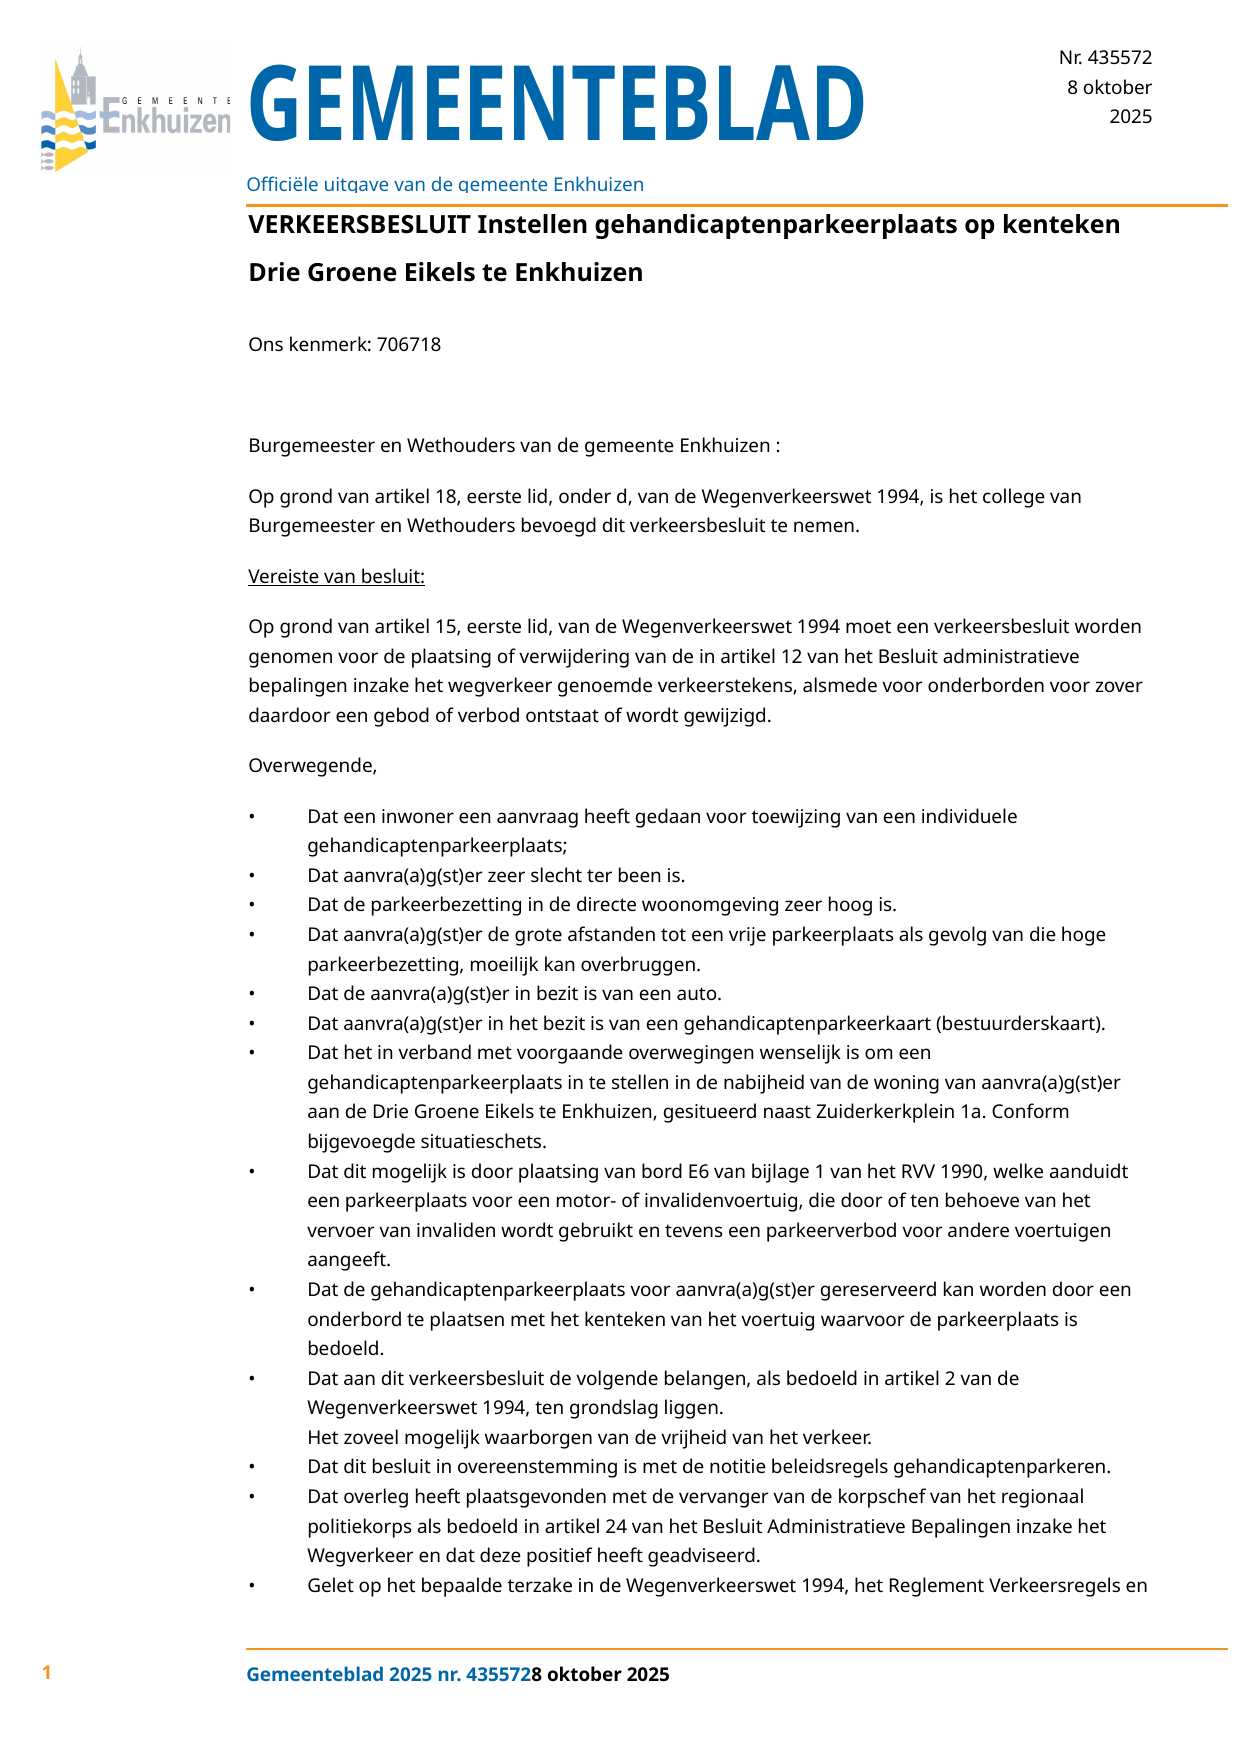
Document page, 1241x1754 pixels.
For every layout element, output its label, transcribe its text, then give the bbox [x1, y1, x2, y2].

text Overwegende, [248, 752, 1152, 778]
list Dat de aanvra(a)g(st)er in bezit is van een auto. [248, 980, 1152, 1006]
list Gelet op het bepaalde terzake in de Wegenverkeerswet 1994, het Reglement Verkeersregels en [248, 1572, 1152, 1598]
list Dat het in verband met voorgaande overwegingen wenselijk is om een gehandicaptenparkeerplaats in te stellen in de nabijheid van de woning van aanvra(a)g(st)er aan de Drie Groene Eikels te Enkhuizen, gesitueerd naast Zuiderkerkplein 1a. Conform bijgevoegde situatieschets. [248, 1039, 1152, 1154]
list Dat aanvra(a)g(st)er de grote afstanden tot een vrije parkeerplaats als gevolg van die hoge parkeerbezetting, moeilijk kan overbruggen. [248, 921, 1152, 976]
list Dat dit mogelijk is door plaatsing van bord E6 van bijlage 1 van het RVV 1990, welke aanduidt een parkeerplaats voor een motor- of invalidenvoertuig, die door of ten behoeve van het vervoer van invaliden wordt gebruikt en tevens een parkeerverbod voor andere voertuigen aangeeft. [248, 1158, 1152, 1272]
list Dat aanvra(a)g(st)er in het bezit is van een gehandicaptenparkeerkaart (bestuurderskaart). [248, 1010, 1152, 1036]
text Vereiste van besluit: [248, 563, 1152, 588]
list Dat een inwoner een aanvraag heeft gedaan voor toewijzing van een individuele gehandicaptenparkeerplaats; [248, 803, 1152, 858]
text Op grond van artikel 15, eerste lid, van de Wegenverkeerswet 1994 moet een verkeersbesluit worden genomen voor de plaatsing of verwijdering van de in artikel 12 van het Besluit administratieve bepalingen inzake het wegverkeer genoemde verkeerstekens, alsmede voor onderborden voor zover daardoor een gebod of verbod ontstaat of wordt gewijzigd. [248, 613, 1152, 728]
list Het zoveel mogelijk waarborgen van de vrijheid van het verkeer. [248, 1424, 1152, 1450]
list Dat de gehandicaptenparkeerplaats voor aanvra(a)g(st)er gereserveerd kan worden door een onderbord te plaatsen met het kenteken van het voertuig waarvoor de parkeerplaats is bedoeld. [248, 1276, 1152, 1361]
text VERKEERSBESLUIT Instellen gehandicaptenparkeerplaats op kenteken Drie Groene Eikels te Enkhuizen [248, 207, 1152, 288]
picture [41, 47, 231, 172]
text Op grond van artikel 18, eerste lid, onder d, van de Wegenverkeerswet 1994, is het college van Burgemeester en Wethouders bevoegd dit verkeersbesluit te nemen. [248, 483, 1152, 538]
text Ons kenmerk: 706718 [248, 332, 1152, 357]
list Dat dit besluit in overeenstemming is met de notitie beleidsregels gehandicaptenparkeren. [248, 1454, 1152, 1479]
list Dat de parkeerbezetting in de directe woonomgeving zeer hoog is. [248, 892, 1152, 917]
list Dat aan dit verkeersbesluit de volgende belangen, als bedoeld in artikel 2 van de Wegenverkeerswet 1994, ten grondslag liggen. [248, 1365, 1152, 1420]
text Burgemeester en Wethouders van de gemeente Enkhuizen : [248, 432, 1152, 458]
list Dat overleg heeft plaatsgevonden met de vervanger van de korpschef van het regionaal politiekorps als bedoeld in artikel 24 van het Besluit Administratieve Bepalingen inzake het Wegverkeer en dat deze positief heeft geadviseerd. [248, 1483, 1152, 1568]
list Dat aanvra(a)g(st)er zeer slecht ter been is. [248, 862, 1152, 888]
